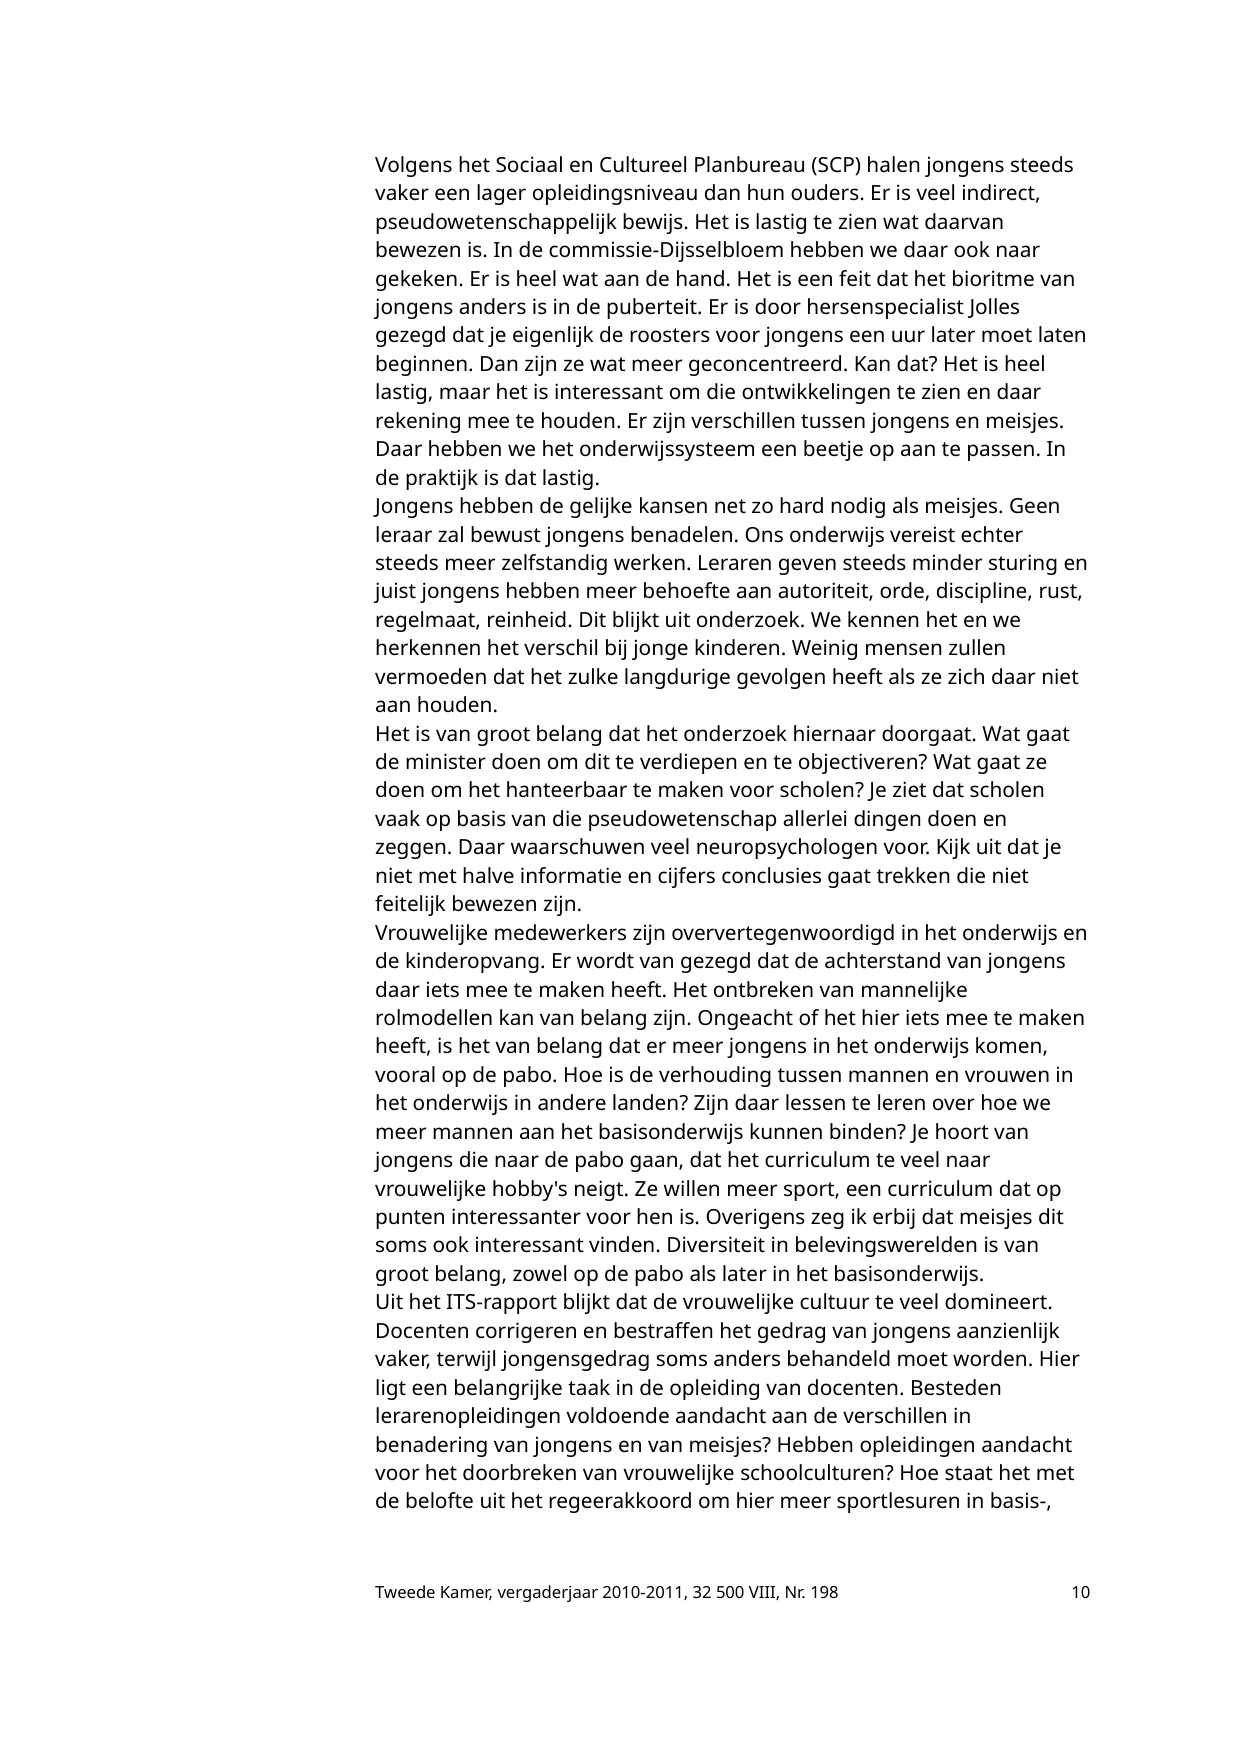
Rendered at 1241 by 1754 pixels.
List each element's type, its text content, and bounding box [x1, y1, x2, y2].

text Jongens hebben de gelijke kansen net zo hard nodig als meisjes. Geen leraar zal bewust jongens benadelen. Ons onderwijs vereist echter steeds meer zelfstandig werken. Leraren geven steeds minder sturing en juist jongens hebben meer behoefte aan autoriteit, orde, discipline, rust, regelmaat, reinheid. Dit blijkt uit onderzoek. We kennen het en we herkennen het verschil bij jonge kinderen. Weinig mensen zullen vermoeden dat het zulke langdurige gevolgen heeft als ze zich daar niet aan houden. [375, 491, 1090, 719]
text Volgens het Sociaal en Cultureel Planbureau (SCP) halen jongens steeds vaker een lager opleidingsniveau dan hun ouders. Er is veel indirect, pseudowetenschappelijk bewijs. Het is lastig te zien wat daarvan bewezen is. In de commissie-Dijsselbloem hebben we daar ook naar gekeken. Er is heel wat aan de hand. Het is een feit dat het bioritme van jongens anders is in de puberteit. Er is door hersenspecialist Jolles gezegd dat je eigenlijk de roosters voor jongens een uur later moet laten beginnen. Dan zijn ze wat meer geconcentreerd. Kan dat? Het is heel lastig, maar het is interessant om die ontwikkelingen te zien en daar rekening mee te houden. Er zijn verschillen tussen jongens en meisjes. Daar hebben we het onderwijssysteem een beetje op aan te passen. In de praktijk is dat lastig. [375, 150, 1090, 491]
text Vrouwelijke medewerkers zijn oververtegenwoordigd in het onderwijs en de kinderopvang. Er wordt van gezegd dat de achterstand van jongens daar iets mee te maken heeft. Het ontbreken van mannelijke rolmodellen kan van belang zijn. Ongeacht of het hier iets mee te maken heeft, is het van belang dat er meer jongens in het onderwijs komen, vooral op de pabo. Hoe is de verhouding tussen mannen en vrouwen in het onderwijs in andere landen? Zijn daar lessen te leren over hoe we meer mannen aan het basisonderwijs kunnen binden? Je hoort van jongens die naar de pabo gaan, dat het curriculum te veel naar vrouwelijke hobby's neigt. Ze willen meer sport, een curriculum dat op punten interessanter voor hen is. Overigens zeg ik erbij dat meisjes dit soms ook interessant vinden. Diversiteit in belevingswerelden is van groot belang, zowel op de pabo als later in het basisonderwijs. [375, 918, 1090, 1287]
text Het is van groot belang dat het onderzoek hiernaar doorgaat. Wat gaat de minister doen om dit te verdiepen en te objectiveren? Wat gaat ze doen om het hanteerbaar te maken voor scholen? Je ziet dat scholen vaak op basis van die pseudowetenschap allerlei dingen doen en zeggen. Daar waarschuwen veel neuropsychologen voor. Kijk uit dat je niet met halve informatie en cijfers conclusies gaat trekken die niet feitelijk bewezen zijn. [375, 719, 1090, 918]
text Uit het ITS-rapport blijkt dat de vrouwelijke cultuur te veel domineert. Docenten corrigeren en bestraffen het gedrag van jongens aanzienlijk vaker, terwijl jongensgedrag soms anders behandeld moet worden. Hier ligt een belangrijke taak in de opleiding van docenten. Besteden lerarenopleidingen voldoende aandacht aan de verschillen in benadering van jongens en van meisjes? Hebben opleidingen aandacht voor het doorbreken van vrouwelijke schoolculturen? Hoe staat het met de belofte uit het regeerakkoord om hier meer sportlesuren in basis-, [375, 1287, 1090, 1515]
